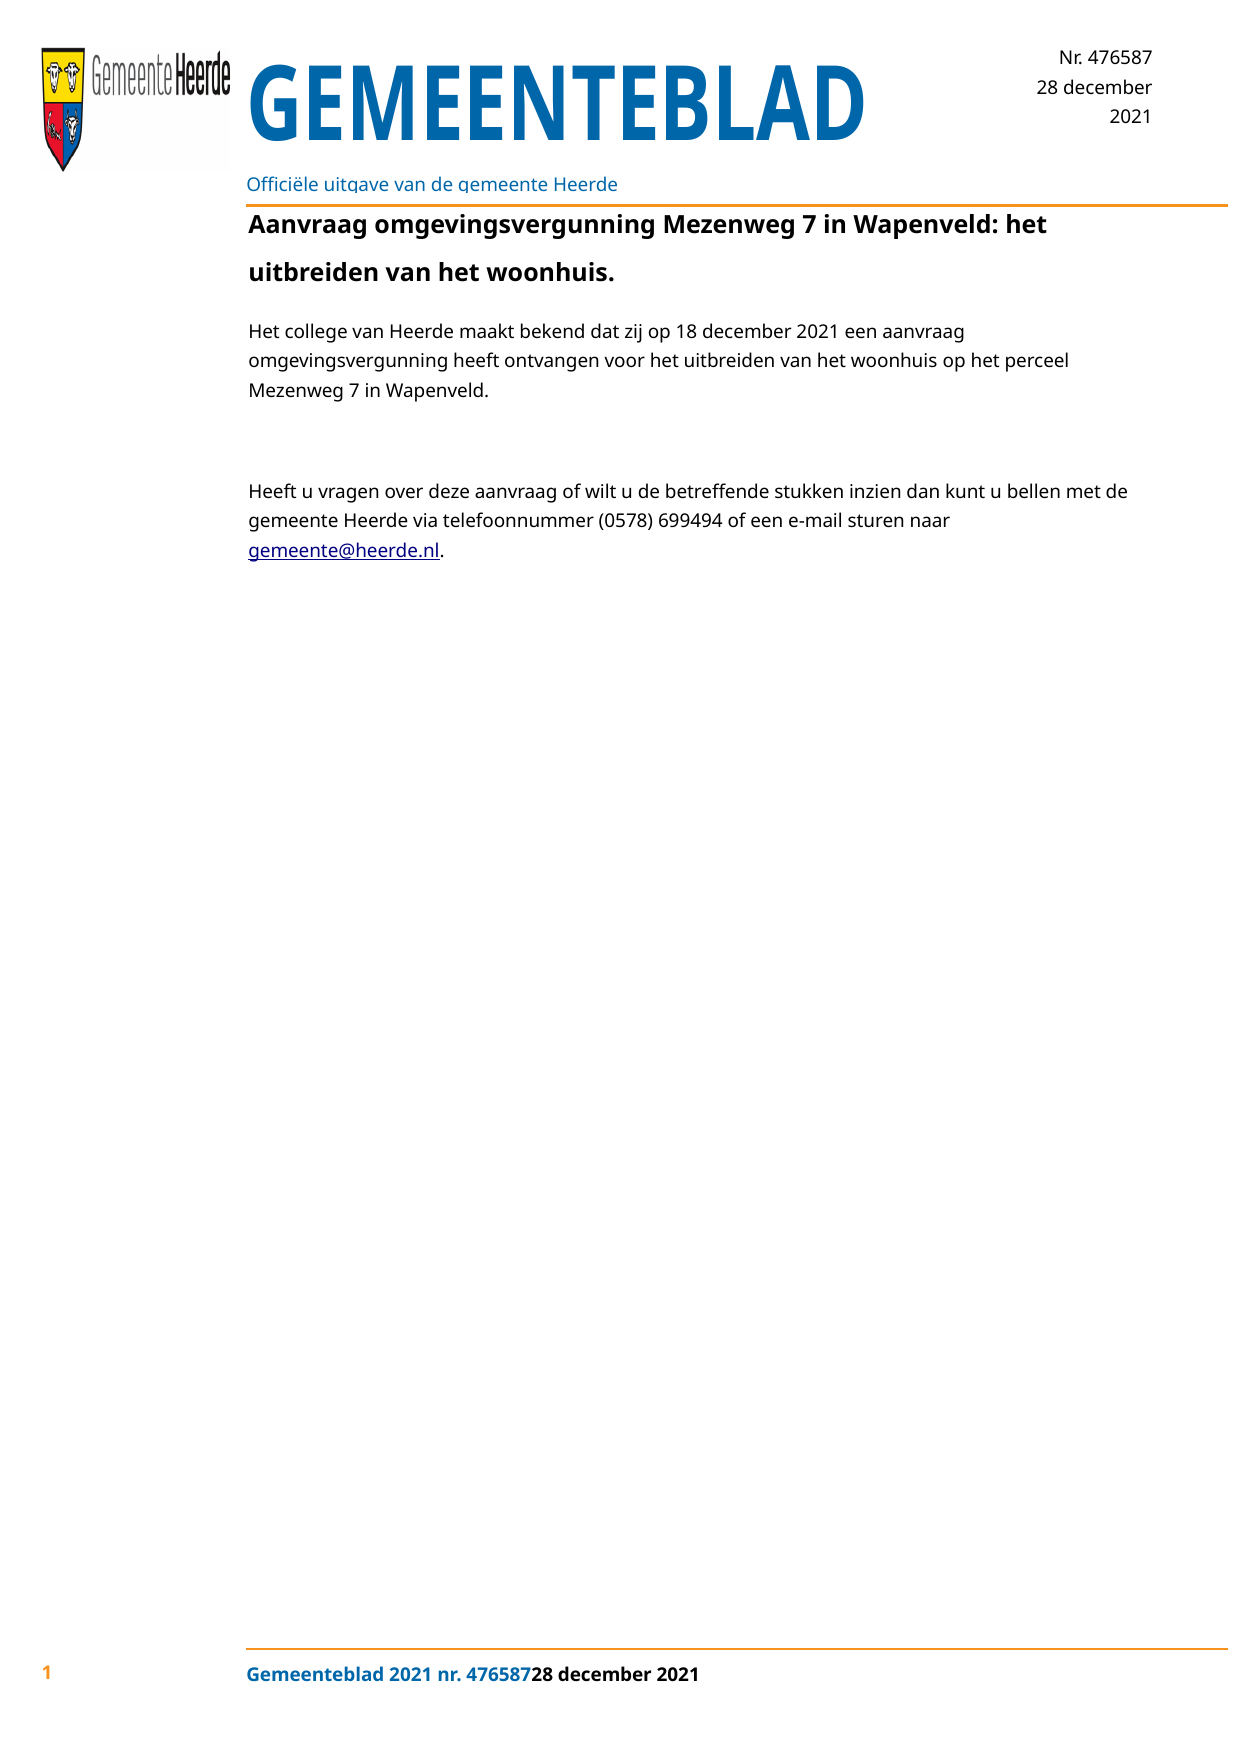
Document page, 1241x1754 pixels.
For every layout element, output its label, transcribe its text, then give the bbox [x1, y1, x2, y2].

picture [41, 47, 231, 172]
text Heeft u vragen over deze aanvraag of wilt u de betreffende stukken inzien dan kunt u bellen met de gemeente Heerde via telefoonnummer (0578) 699494 of een e-mail sturen naar gemeente@heerde.nl. [248, 478, 1152, 563]
text Het college van Heerde maakt bekend dat zij op 18 december 2021 een aanvraag omgevingsvergunning heeft ontvangen voor het uitbreiden van het woonhuis op het perceel Mezenweg 7 in Wapenveld. [248, 318, 1152, 403]
text Aanvraag omgevingsvergunning Mezenweg 7 in Wapenveld: het uitbreiden van het woonhuis. [248, 207, 1152, 288]
